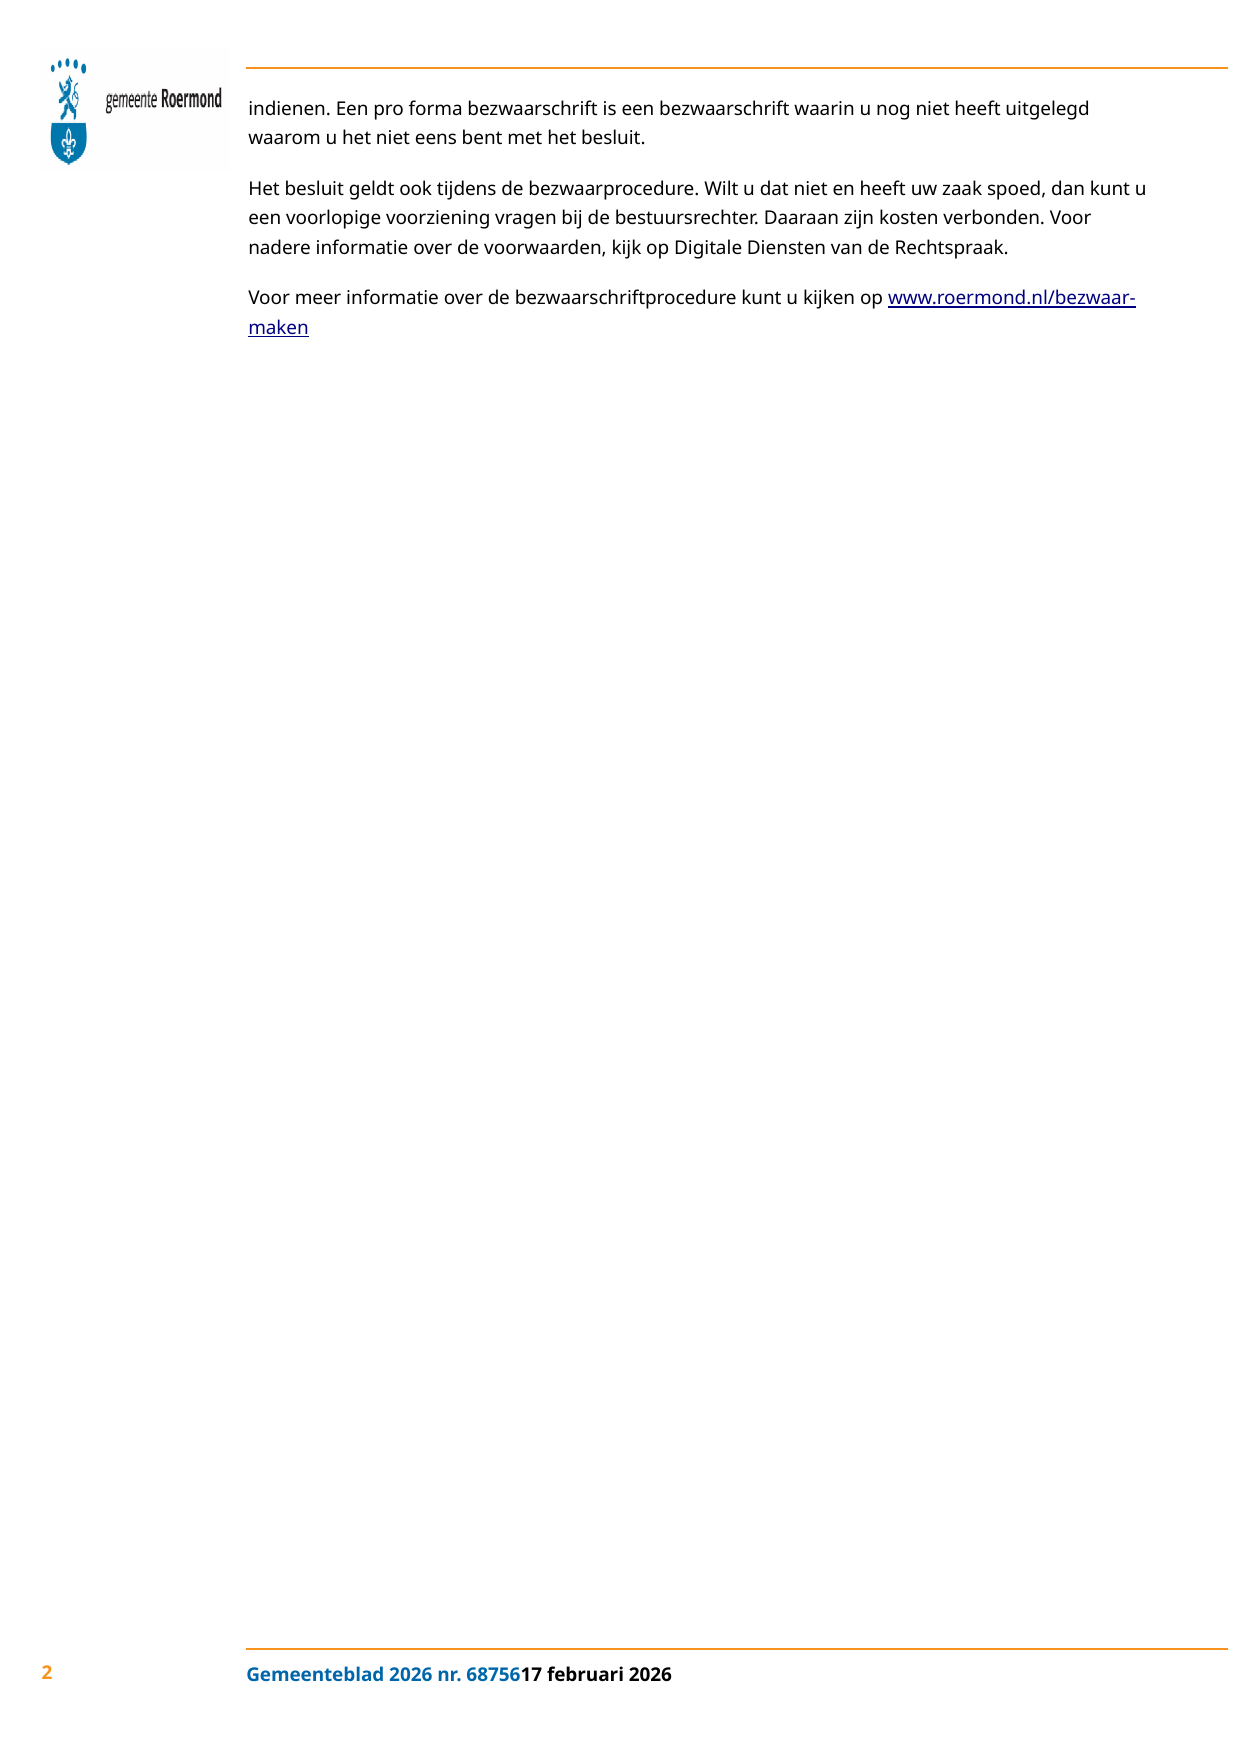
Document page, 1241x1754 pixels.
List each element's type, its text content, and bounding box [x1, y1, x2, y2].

picture [41, 47, 231, 172]
text Het besluit geldt ook tijdens de bezwaarprocedure. Wilt u dat niet en heeft uw zaak spoed, dan kunt u een voorlopige voorziening vragen bij de bestuursrechter. Daaraan zijn kosten verbonden. Voor nadere informatie over de voorwaarden, kijk op Digitale Diensten van de Rechtspraak. [248, 175, 1152, 260]
text indienen. Een pro forma bezwaarschrift is een bezwaarschrift waarin u nog niet heeft uitgelegd waarom u het niet eens bent met het besluit. [248, 95, 1152, 150]
text Voor meer informatie over de bezwaarschriftprocedure kunt u kijken op www.roermond.nl/bezwaar-maken [248, 284, 1152, 340]
